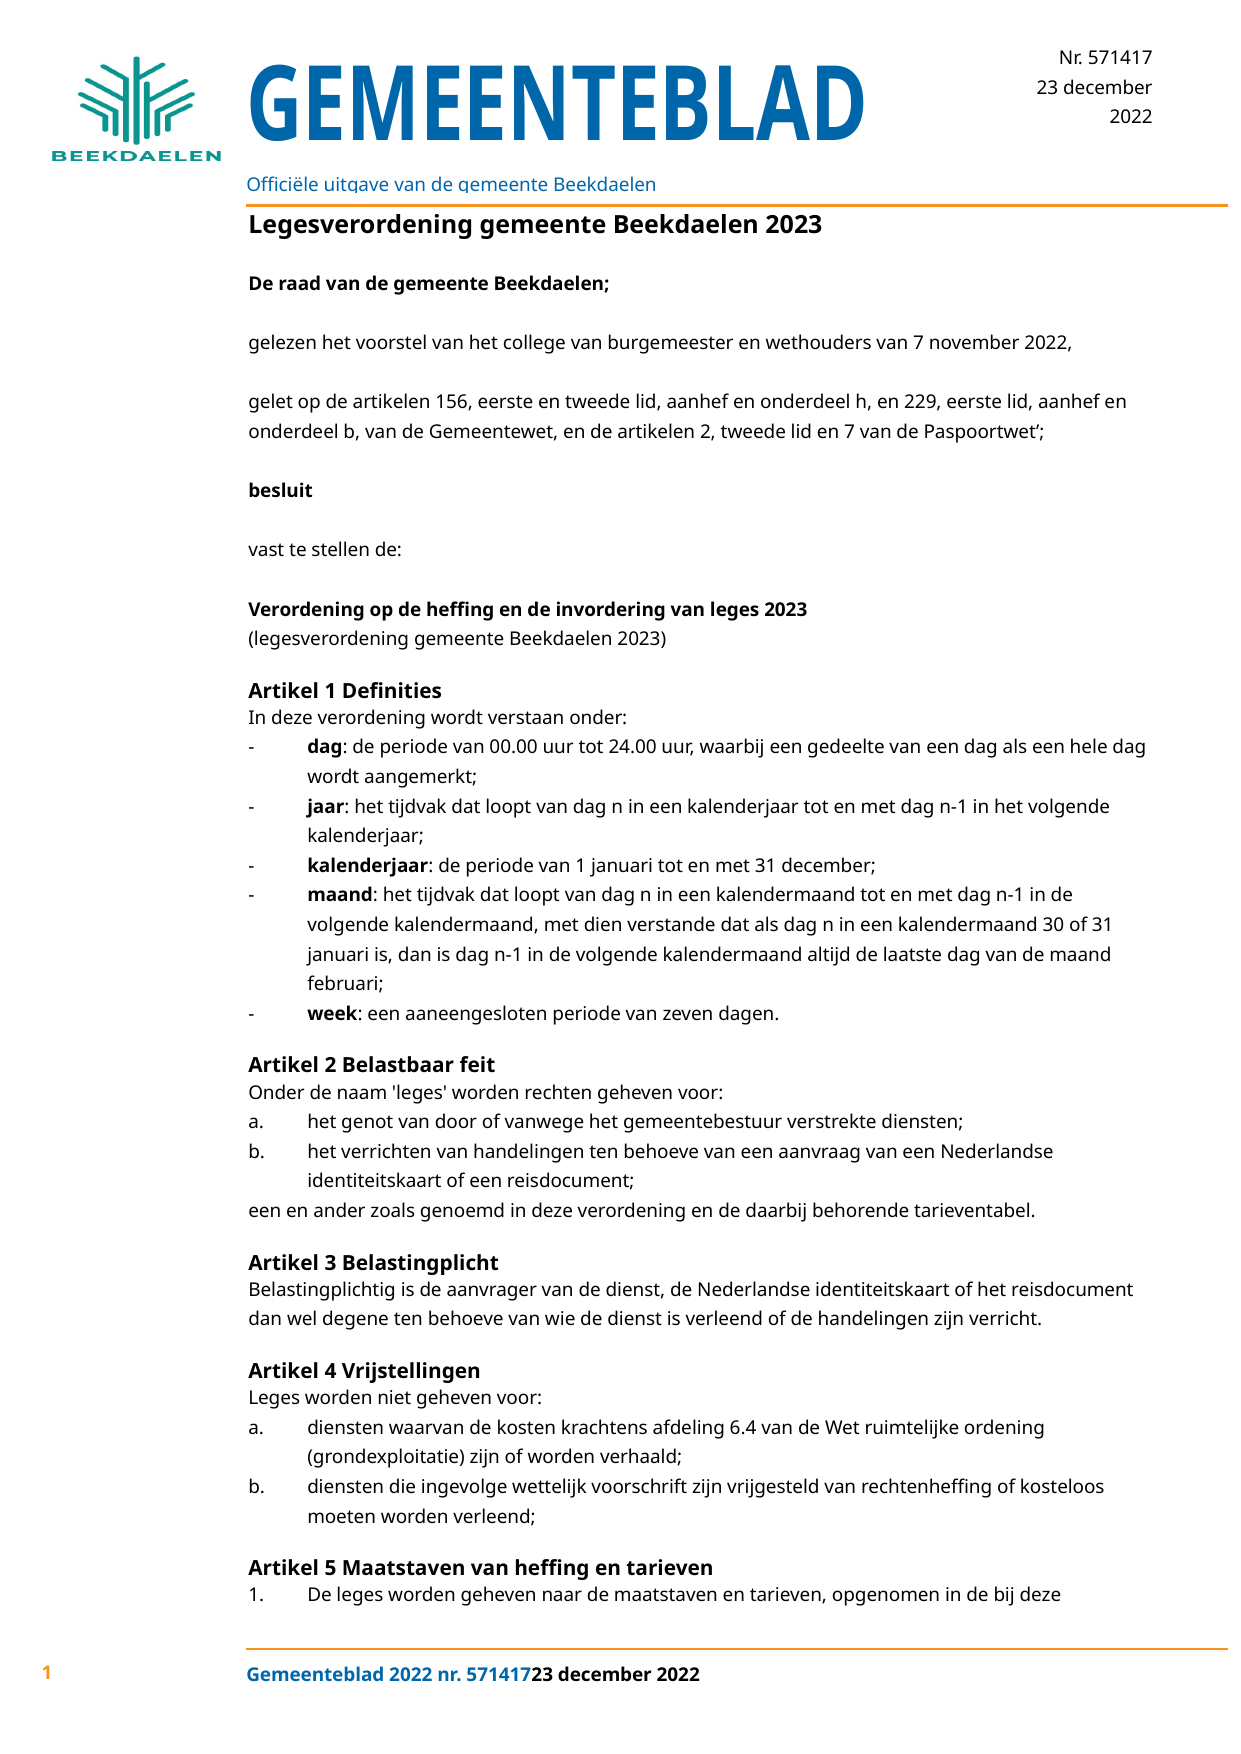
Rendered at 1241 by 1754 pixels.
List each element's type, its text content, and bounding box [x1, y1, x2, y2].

text Onder de naam 'leges' worden rechten geheven voor: [248, 1079, 1152, 1104]
text Artikel 2 Belastbaar feit [248, 1050, 1152, 1079]
text (legesverordening gemeente Beekdaelen 2023) [248, 625, 1152, 651]
text Artikel 5 Maatstaven van heffing en tarieven [248, 1553, 1152, 1582]
list kalenderjaar: de periode van 1 januari tot en met 31 december; [248, 852, 1152, 878]
text Verordening op de heffing en de invordering van leges 2023 [248, 596, 1152, 621]
list het genot van door of vanwege het gemeentebestuur verstrekte diensten; [248, 1108, 1152, 1134]
text een en ander zoals genoemd in deze verordening en de daarbij behorende tarieventabel. [248, 1197, 1152, 1223]
list maand: het tijdvak dat loopt van dag n in een kalendermaand tot en met dag n-1 in de volgende kalendermaand, met dien verstande dat als dag n in een kalendermaand 30 of 31 januari is, dan is dag n-1 in de volgende kalendermaand altijd de laatste dag van de maand februari; [248, 882, 1152, 996]
list De leges worden geheven naar de maatstaven en tarieven, opgenomen in de bij deze [248, 1582, 1152, 1607]
list diensten die ingevolge wettelijk voorschrift zijn vrijgesteld van rechtenheffing of kosteloos moeten worden verleend; [248, 1473, 1152, 1528]
list diensten waarvan de kosten krachtens afdeling 6.4 van de Wet ruimtelijke ordening (grondexploitatie) zijn of worden verhaald; [248, 1414, 1152, 1469]
text Artikel 3 Belastingplicht [248, 1248, 1152, 1276]
picture [41, 47, 231, 172]
text Artikel 1 Definities [248, 676, 1152, 704]
text besluit [248, 477, 1152, 503]
text vast te stellen de: [248, 537, 1152, 562]
text Artikel 4 Vrijstellingen [248, 1356, 1152, 1384]
list jaar: het tijdvak dat loopt van dag n in een kalenderjaar tot en met dag n-1 in het volgende kalenderjaar; [248, 793, 1152, 848]
list dag: de periode van 00.00 uur tot 24.00 uur, waarbij een gedeelte van een dag als een hele dag wordt aangemerkt; [248, 734, 1152, 789]
text gelet op de artikelen 156, eerste en tweede lid, aanhef en onderdeel h, en 229, eerste lid, aanhef en onderdeel b, van de Gemeentewet, en de artikelen 2, tweede lid en 7 van de Paspoortwet’; [248, 389, 1152, 444]
text Belastingplichtig is de aanvrager van de dienst, de Nederlandse identiteitskaart of het reisdocument dan wel degene ten behoeve van wie de dienst is verleend of de handelingen zijn verricht. [248, 1276, 1152, 1331]
list week: een aaneengesloten periode van zeven dagen. [248, 1000, 1152, 1026]
text Leges worden niet geheven voor: [248, 1384, 1152, 1410]
list het verrichten van handelingen ten behoeve van een aanvraag van een Nederlandse identiteitskaart of een reisdocument; [248, 1138, 1152, 1193]
text In deze verordening wordt verstaan onder: [248, 704, 1152, 730]
text De raad van de gemeente Beekdaelen; [248, 270, 1152, 296]
text gelezen het voorstel van het college van burgemeester en wethouders van 7 november 2022, [248, 329, 1152, 355]
text Legesverordening gemeente Beekdaelen 2023 [248, 207, 1152, 241]
